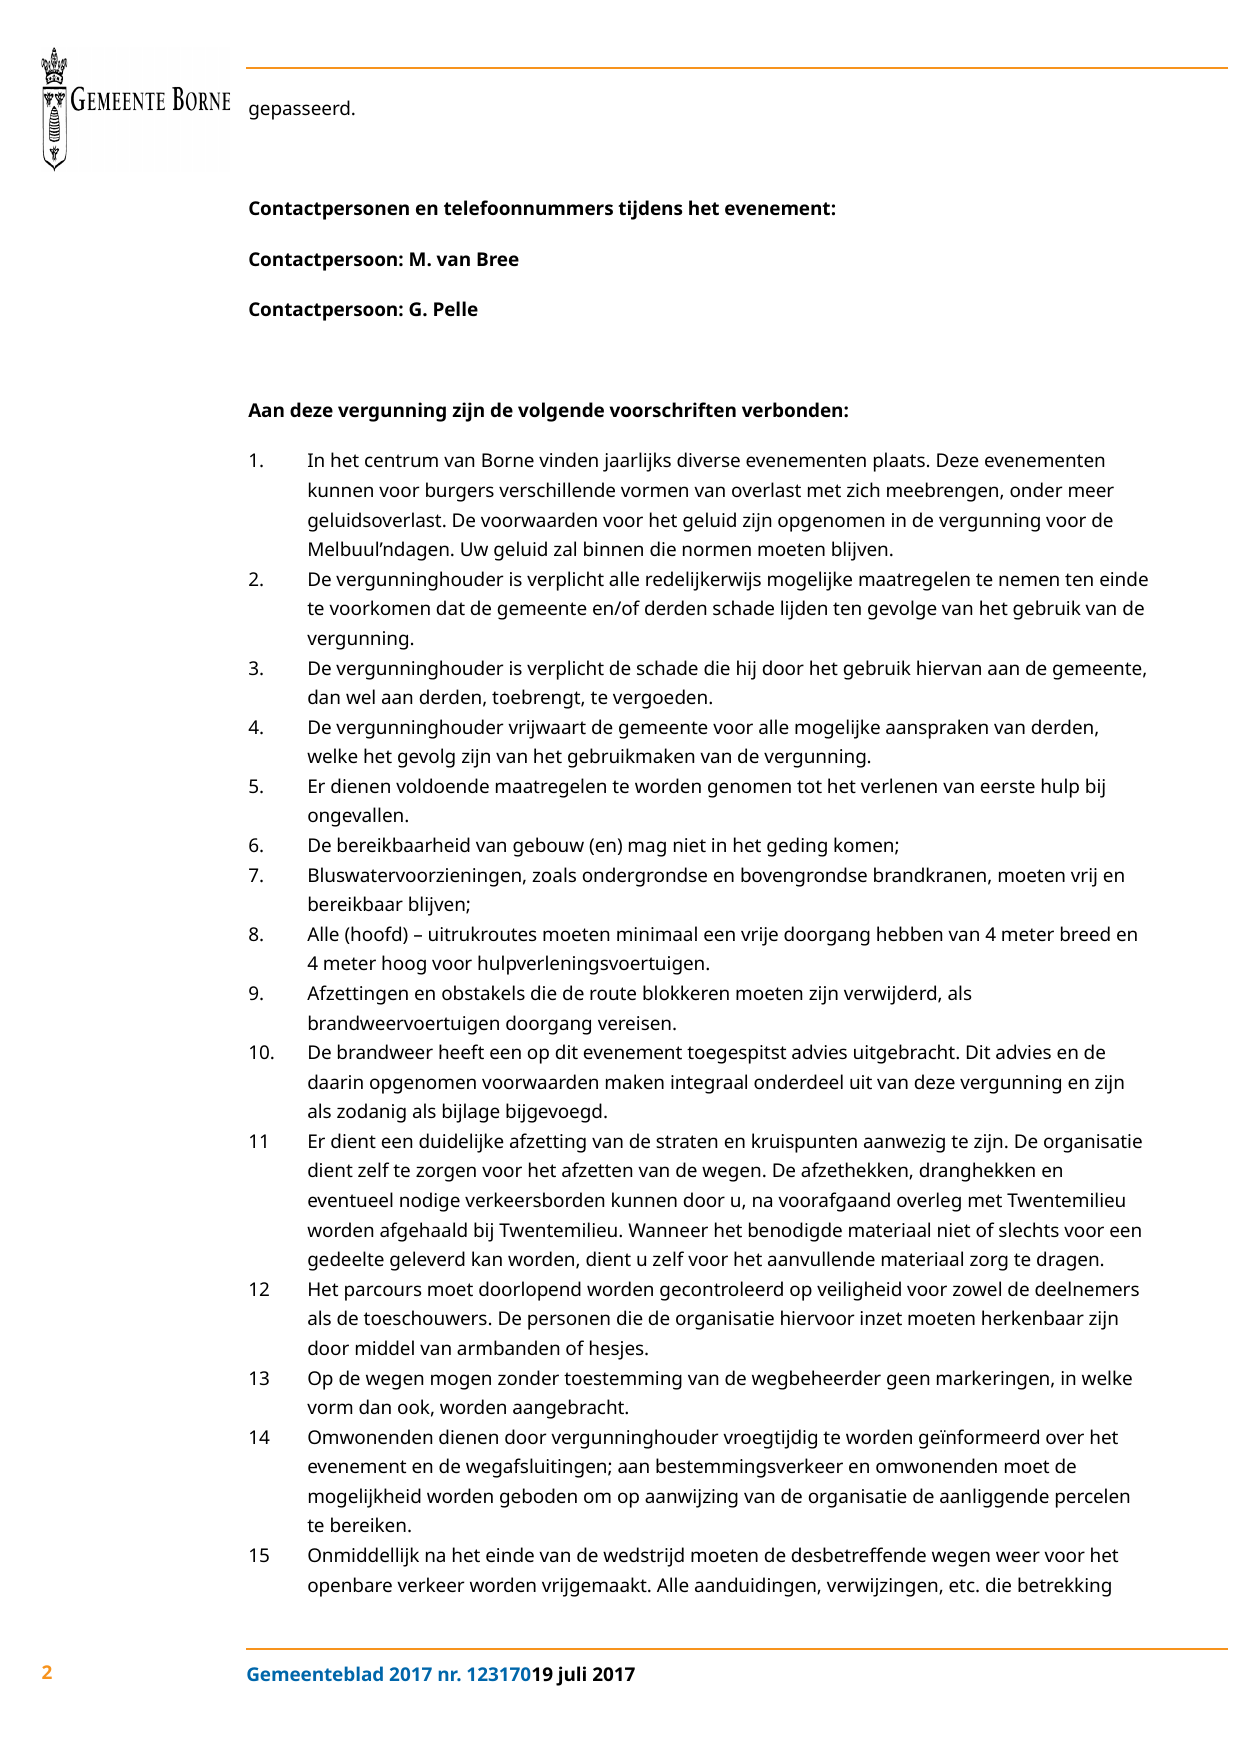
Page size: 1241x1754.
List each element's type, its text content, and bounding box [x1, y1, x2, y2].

list Er dienen voldoende maatregelen te worden genomen tot het verlenen van eerste hulp bij ongevallen. [248, 773, 1152, 828]
picture [41, 47, 231, 172]
list In het centrum van Borne vinden jaarlijks diverse evenementen plaats. Deze evenementen kunnen voor burgers verschillende vormen van overlast met zich meebrengen, onder meer geluidsoverlast. De voorwaarden voor het geluid zijn opgenomen in de vergunning voor de Melbuul’ndagen. Uw geluid zal binnen die normen moeten blijven. [248, 448, 1152, 562]
text gepasseerd. [248, 95, 1152, 121]
list De bereikbaarheid van gebouw (en) mag niet in het geding komen; [248, 832, 1152, 858]
list Op de wegen mogen zonder toestemming van de wegbeheerder geen markeringen, in welke vorm dan ook, worden aangebracht. [248, 1365, 1152, 1420]
list De vergunninghouder is verplicht de schade die hij door het gebruik hiervan aan de gemeente, dan wel aan derden, toebrengt, te vergoeden. [248, 655, 1152, 710]
text Aan deze vergunning zijn de volgende voorschriften verbonden: [248, 397, 1152, 423]
list De vergunninghouder is verplicht alle redelijkerwijs mogelijke maatregelen te nemen ten einde te voorkomen dat de gemeente en/of derden schade lijden ten gevolge van het gebruik van de vergunning. [248, 566, 1152, 651]
list Omwonenden dienen door vergunninghouder vroegtijdig te worden geïnformeerd over het evenement en de wegafsluitingen; aan bestemmingsverkeer en omwonenden moet de mogelijkheid worden geboden om op aanwijzing van de organisatie de aanliggende percelen te bereiken. [248, 1424, 1152, 1538]
list Afzettingen en obstakels die de route blokkeren moeten zijn verwijderd, als brandweervoertuigen doorgang vereisen. [248, 980, 1152, 1036]
list Onmiddellijk na het einde van de wedstrijd moeten de desbetreffende wegen weer voor het openbare verkeer worden vrijgemaakt. Alle aanduidingen, verwijzingen, etc. die betrekking [248, 1542, 1152, 1598]
text Contactpersoon: M. van Bree [248, 246, 1152, 272]
list Bluswatervoorzieningen, zoals ondergrondse en bovengrondse brandkranen, moeten vrij en bereikbaar blijven; [248, 862, 1152, 917]
list De brandweer heeft een op dit evenement toegespitst advies uitgebracht. Dit advies en de daarin opgenomen voorwaarden maken integraal onderdeel uit van deze vergunning en zijn als zodanig als bijlage bijgevoegd. [248, 1039, 1152, 1124]
list Er dient een duidelijke afzetting van de straten en kruispunten aanwezig te zijn. De organisatie dient zelf te zorgen voor het afzetten van de wegen. De afzethekken, dranghekken en eventueel nodige verkeersborden kunnen door u, na voorafgaand overleg met Twentemilieu worden afgehaald bij Twentemilieu. Wanneer het benodigde materiaal niet of slechts voor een gedeelte geleverd kan worden, dient u zelf voor het aanvullende materiaal zorg te dragen. [248, 1128, 1152, 1272]
text Contactpersoon: G. Pelle [248, 296, 1152, 322]
list Alle (hoofd) – uitrukroutes moeten minimaal een vrije doorgang hebben van 4 meter breed en 4 meter hoog voor hulpverleningsvoertuigen. [248, 921, 1152, 976]
list Het parcours moet doorlopend worden gecontroleerd op veiligheid voor zowel de deelnemers als de toeschouwers. De personen die de organisatie hiervoor inzet moeten herkenbaar zijn door middel van armbanden of hesjes. [248, 1276, 1152, 1361]
text Contactpersonen en telefoonnummers tijdens het evenement: [248, 196, 1152, 221]
list De vergunninghouder vrijwaart de gemeente voor alle mogelijke aanspraken van derden, welke het gevolg zijn van het gebruikmaken van de vergunning. [248, 714, 1152, 769]
